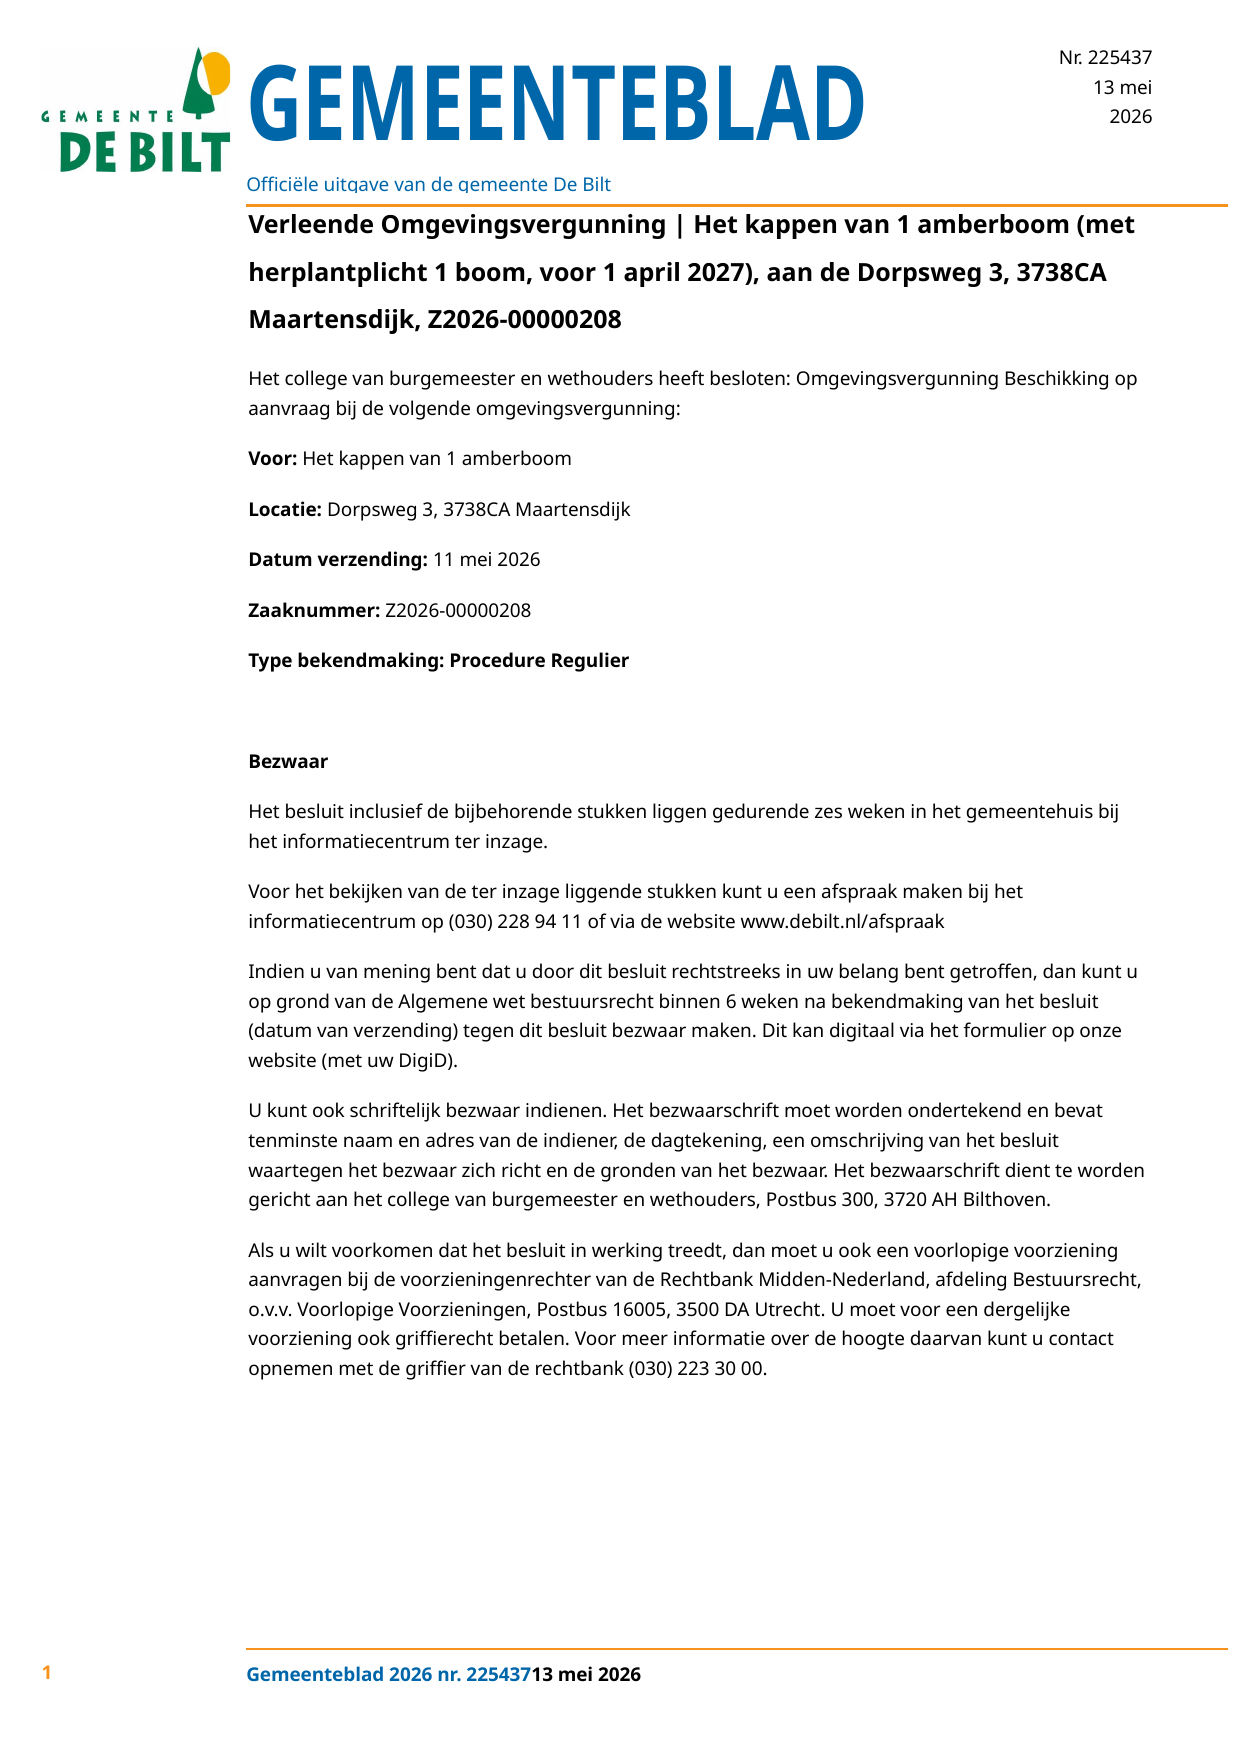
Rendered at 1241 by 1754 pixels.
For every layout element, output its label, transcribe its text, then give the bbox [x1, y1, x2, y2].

text Bezwaar [248, 748, 1152, 774]
text Voor het bekijken van de ter inzage liggende stukken kunt u een afspraak maken bij het informatiecentrum op (030) 228 94 11 of via de website www.debilt.nl/afspraak [248, 878, 1152, 934]
text Het college van burgemeester en wethouders heeft besloten: Omgevingsvergunning Beschikking op aanvraag bij de volgende omgevingsvergunning: [248, 366, 1152, 421]
picture [41, 47, 231, 172]
text Voor: Het kappen van 1 amberboom [248, 446, 1152, 471]
text Indien u van mening bent dat u door dit besluit rechtstreeks in uw belang bent getroffen, dan kunt u op grond van de Algemene wet bestuursrecht binnen 6 weken na bekendmaking van het besluit (datum van verzending) tegen dit besluit bezwaar maken. Dit kan digitaal via het formulier op onze website (met uw DigiD). [248, 958, 1152, 1073]
text Type bekendmaking: Procedure Regulier [248, 647, 1152, 673]
text Het besluit inclusief de bijbehorende stukken liggen gedurende zes weken in het gemeentehuis bij het informatiecentrum ter inzage. [248, 798, 1152, 854]
text Zaaknummer: Z2026-00000208 [248, 597, 1152, 622]
text Datum verzending: 11 mei 2026 [248, 546, 1152, 572]
text U kunt ook schriftelijk bezwaar indienen. Het bezwaarschrift moet worden ondertekend en bevat tenminste naam en adres van de indiener, de dagtekening, een omschrijving van het besluit waartegen het bezwaar zich richt en de gronden van het bezwaar. Het bezwaarschrift dient te worden gericht aan het college van burgemeester en wethouders, Postbus 300, 3720 AH Bilthoven. [248, 1098, 1152, 1212]
text Verleende Omgevingsvergunning | Het kappen van 1 amberboom (met herplantplicht 1 boom, voor 1 april 2027), aan de Dorpsweg 3, 3738CA Maartensdijk, Z2026-00000208 [248, 207, 1152, 336]
text Als u wilt voorkomen dat het besluit in werking treedt, dan moet u ook een voorlopige voorziening aanvragen bij de voorzieningenrechter van de Rechtbank Midden-Nederland, afdeling Bestuursrecht, o.v.v. Voorlopige Voorzieningen, Postbus 16005, 3500 DA Utrecht. U moet voor een dergelijke voorziening ook griffierecht betalen. Voor meer informatie over de hoogte daarvan kunt u contact opnemen met de griffier van de rechtbank (030) 223 30 00. [248, 1237, 1152, 1381]
text Locatie: Dorpsweg 3, 3738CA Maartensdijk [248, 496, 1152, 522]
